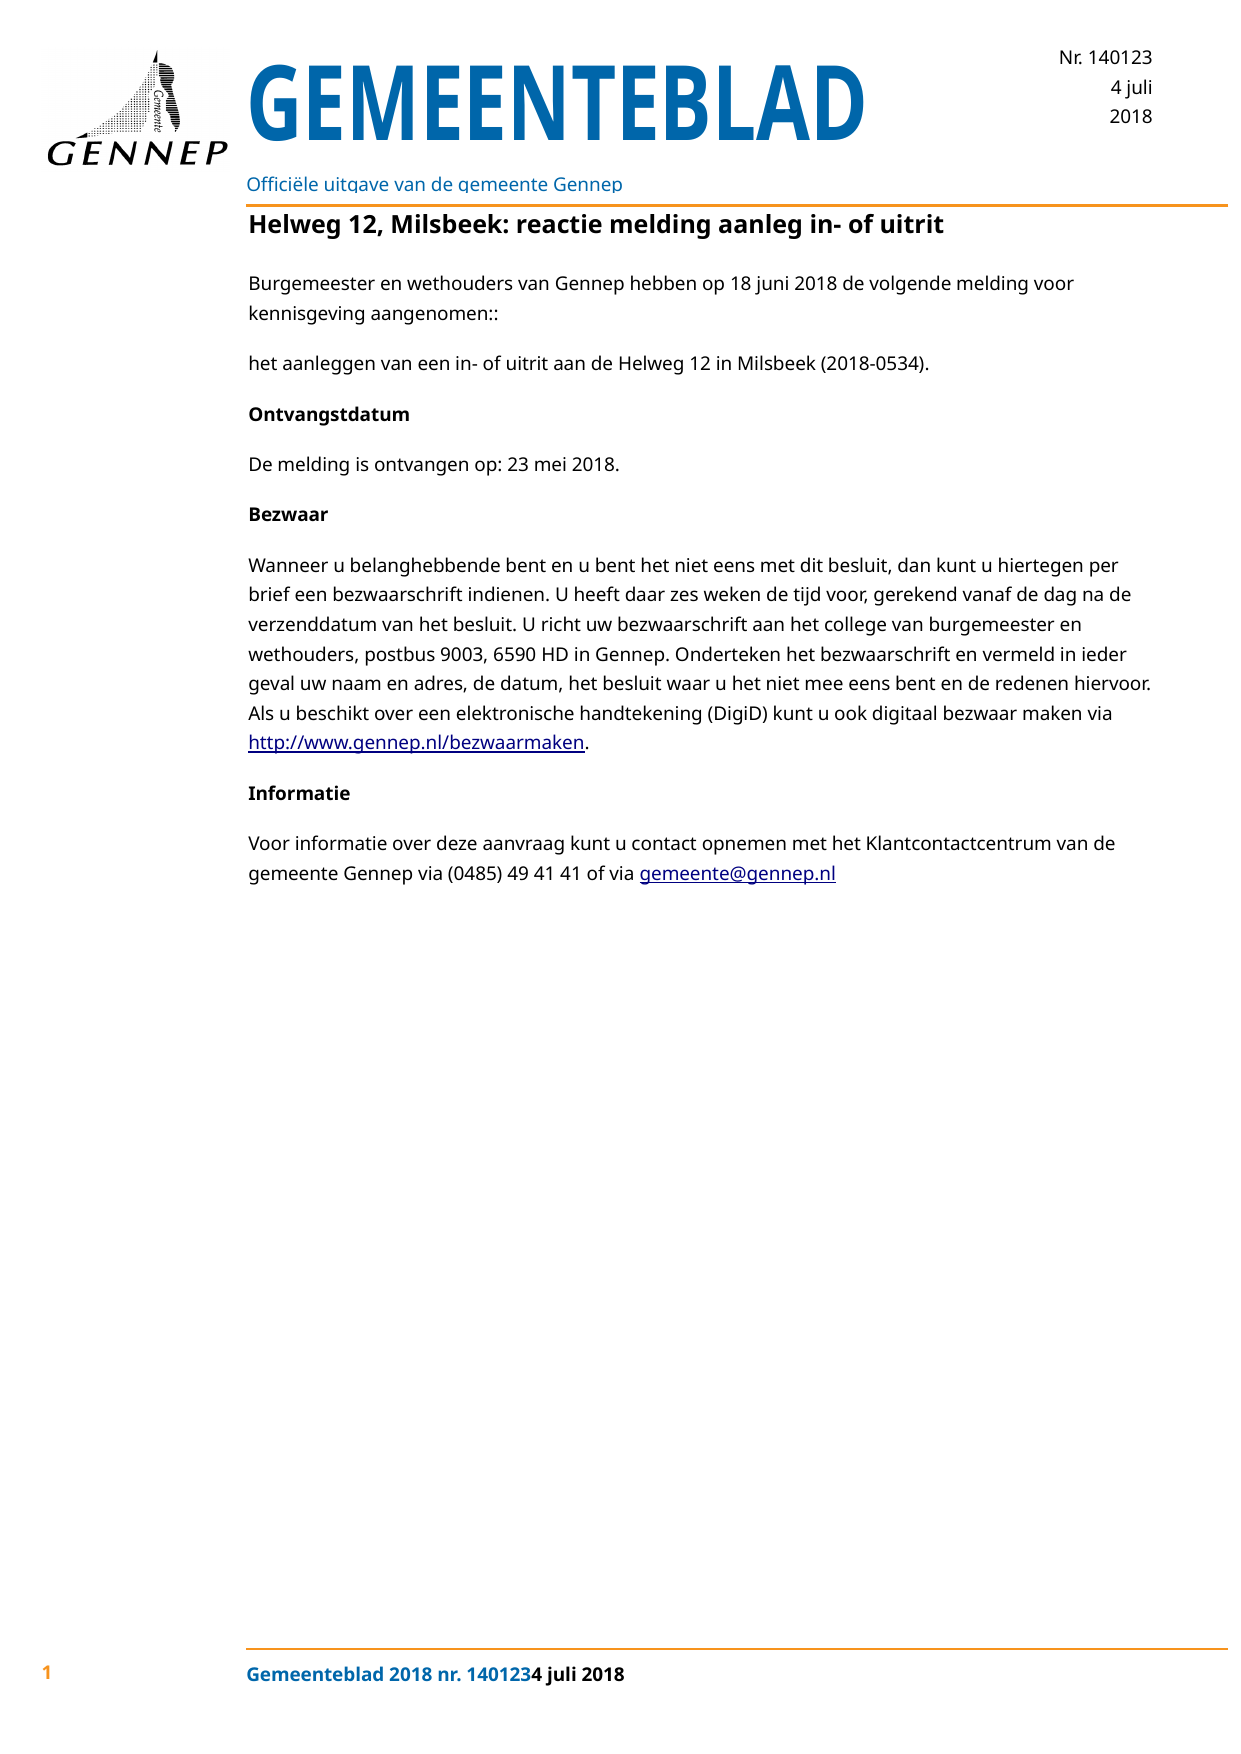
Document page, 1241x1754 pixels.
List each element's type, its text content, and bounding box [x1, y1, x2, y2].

text Helweg 12, Milsbeek: reactie melding aanleg in- of uitrit [248, 207, 1152, 241]
text Informatie [248, 780, 1152, 806]
text Burgemeester en wethouders van Gennep hebben op 18 juni 2018 de volgende melding voor kennisgeving aangenomen:: [248, 270, 1152, 326]
text Bezwaar [248, 502, 1152, 527]
picture [41, 47, 231, 172]
text De melding is ontvangen op: 23 mei 2018. [248, 451, 1152, 477]
text Wanneer u belanghebbende bent en u bent het niet eens met dit besluit, dan kunt u hiertegen per brief een bezwaarschrift indienen. U heeft daar zes weken de tijd voor, gerekend vanaf de dag na de verzenddatum van het besluit. U richt uw bezwaarschrift aan het college van burgemeester en wethouders, postbus 9003, 6590 HD in Gennep. Onderteken het bezwaarschrift en vermeld in ieder geval uw naam en adres, de datum, het besluit waar u het niet mee eens bent en de redenen hiervoor. Als u beschikt over een elektronische handtekening (DigiD) kunt u ook digitaal bezwaar maken via http://www.gennep.nl/bezwaarmaken. [248, 552, 1152, 755]
text Ontvangstdatum [248, 401, 1152, 426]
text Voor informatie over deze aanvraag kunt u contact opnemen met het Klantcontactcentrum van de gemeente Gennep via (0485) 49 41 41 of via gemeente@gennep.nl [248, 830, 1152, 886]
text het aanleggen van een in- of uitrit aan de Helweg 12 in Milsbeek (2018-0534). [248, 350, 1152, 376]
